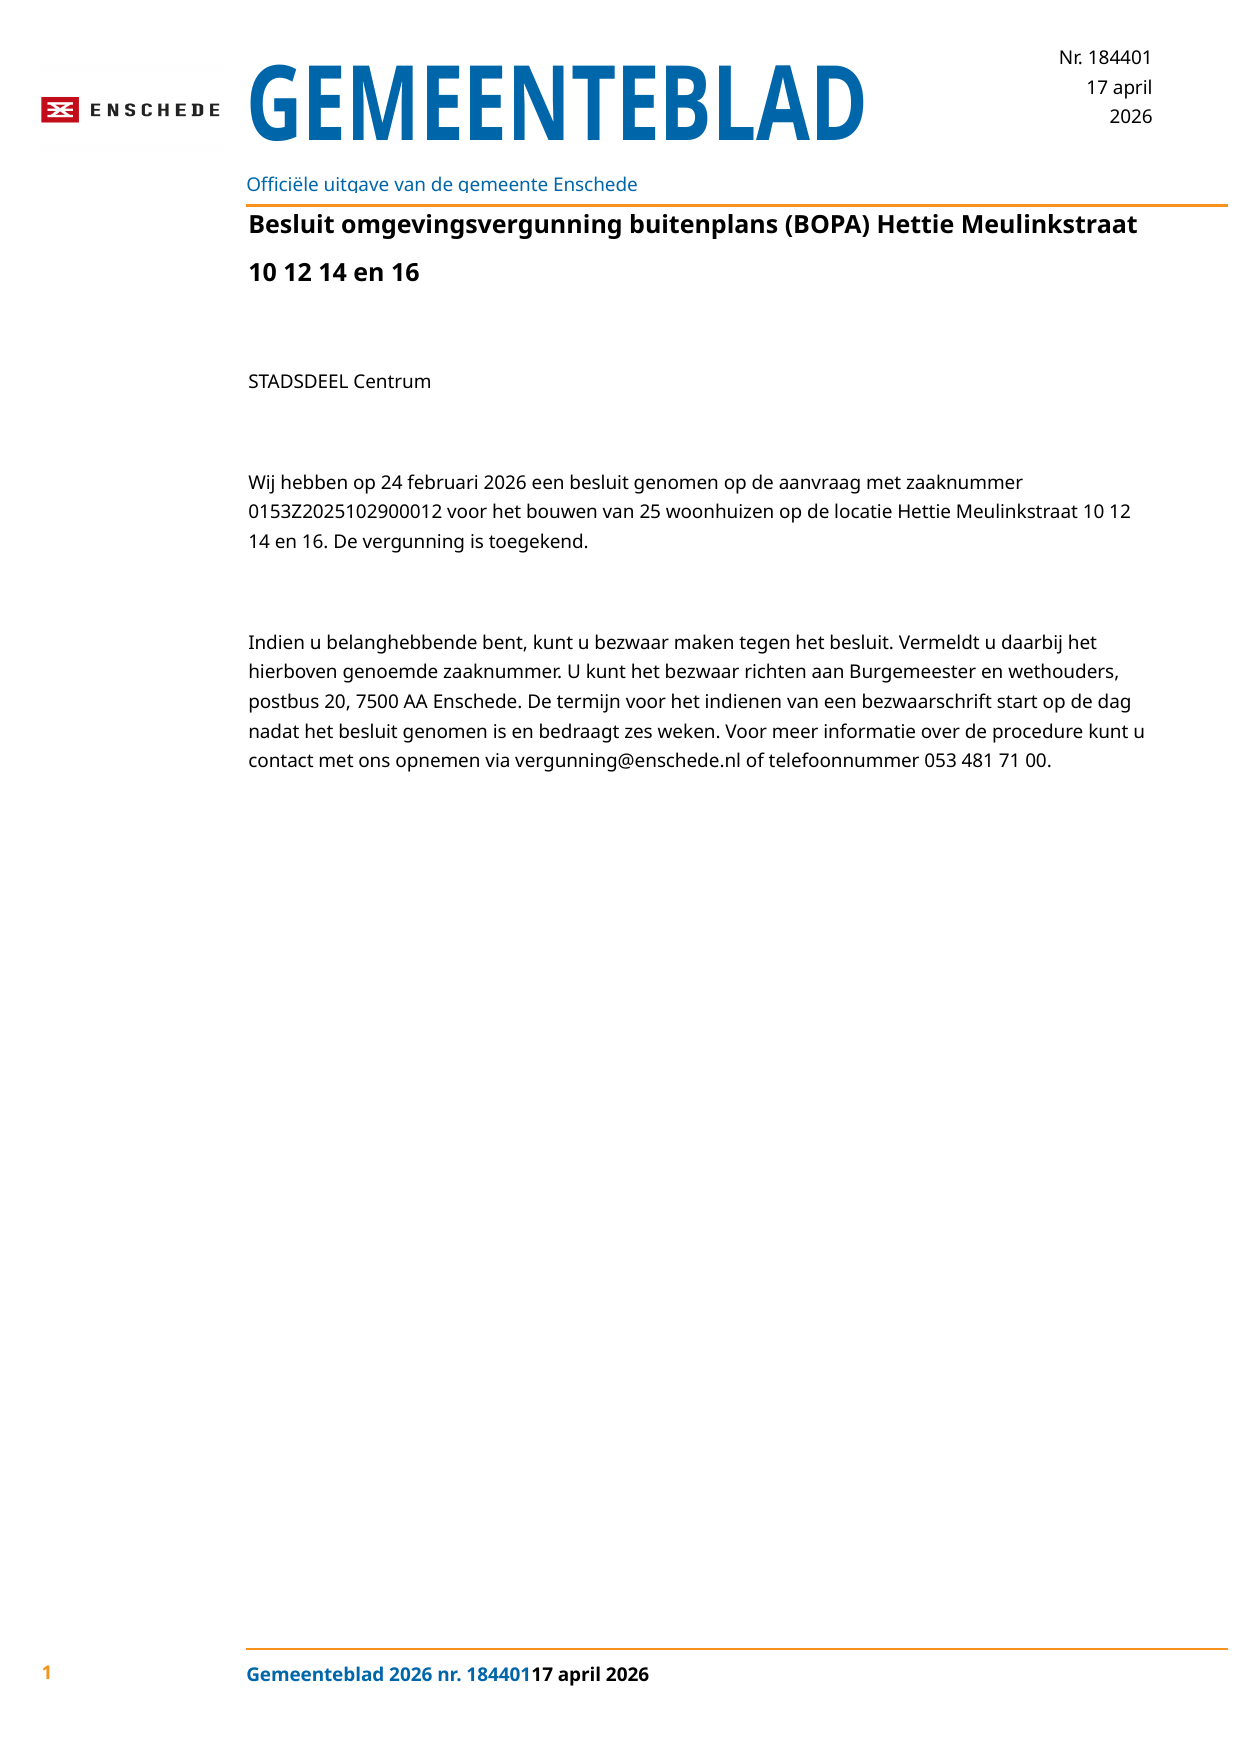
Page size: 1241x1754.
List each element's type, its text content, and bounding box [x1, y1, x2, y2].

text Wij hebben op 24 februari 2026 een besluit genomen op de aanvraag met zaaknummer 0153Z2025102900012 voor het bouwen van 25 woonhuizen op de locatie Hettie Meulinkstraat 10 12 14 en 16. De vergunning is toegekend. [248, 469, 1152, 554]
text Indien u belanghebbende bent, kunt u bezwaar maken tegen het besluit. Vermeldt u daarbij het hierboven genoemde zaaknummer. U kunt het bezwaar richten aan Burgemeester en wethouders, postbus 20, 7500 AA Enschede. De termijn voor het indienen van een bezwaarschrift start op de dag nadat het besluit genomen is en bedraagt zes weken. Voor meer informatie over de procedure kunt u contact met ons opnemen via vergunning@enschede.nl of telefoonnummer 053 481 71 00. [248, 629, 1152, 773]
picture [41, 47, 231, 172]
text STADSDEEL Centrum [248, 368, 1152, 394]
text Besluit omgevingsvergunning buitenplans (BOPA) Hettie Meulinkstraat 10 12 14 en 16 [248, 207, 1152, 288]
